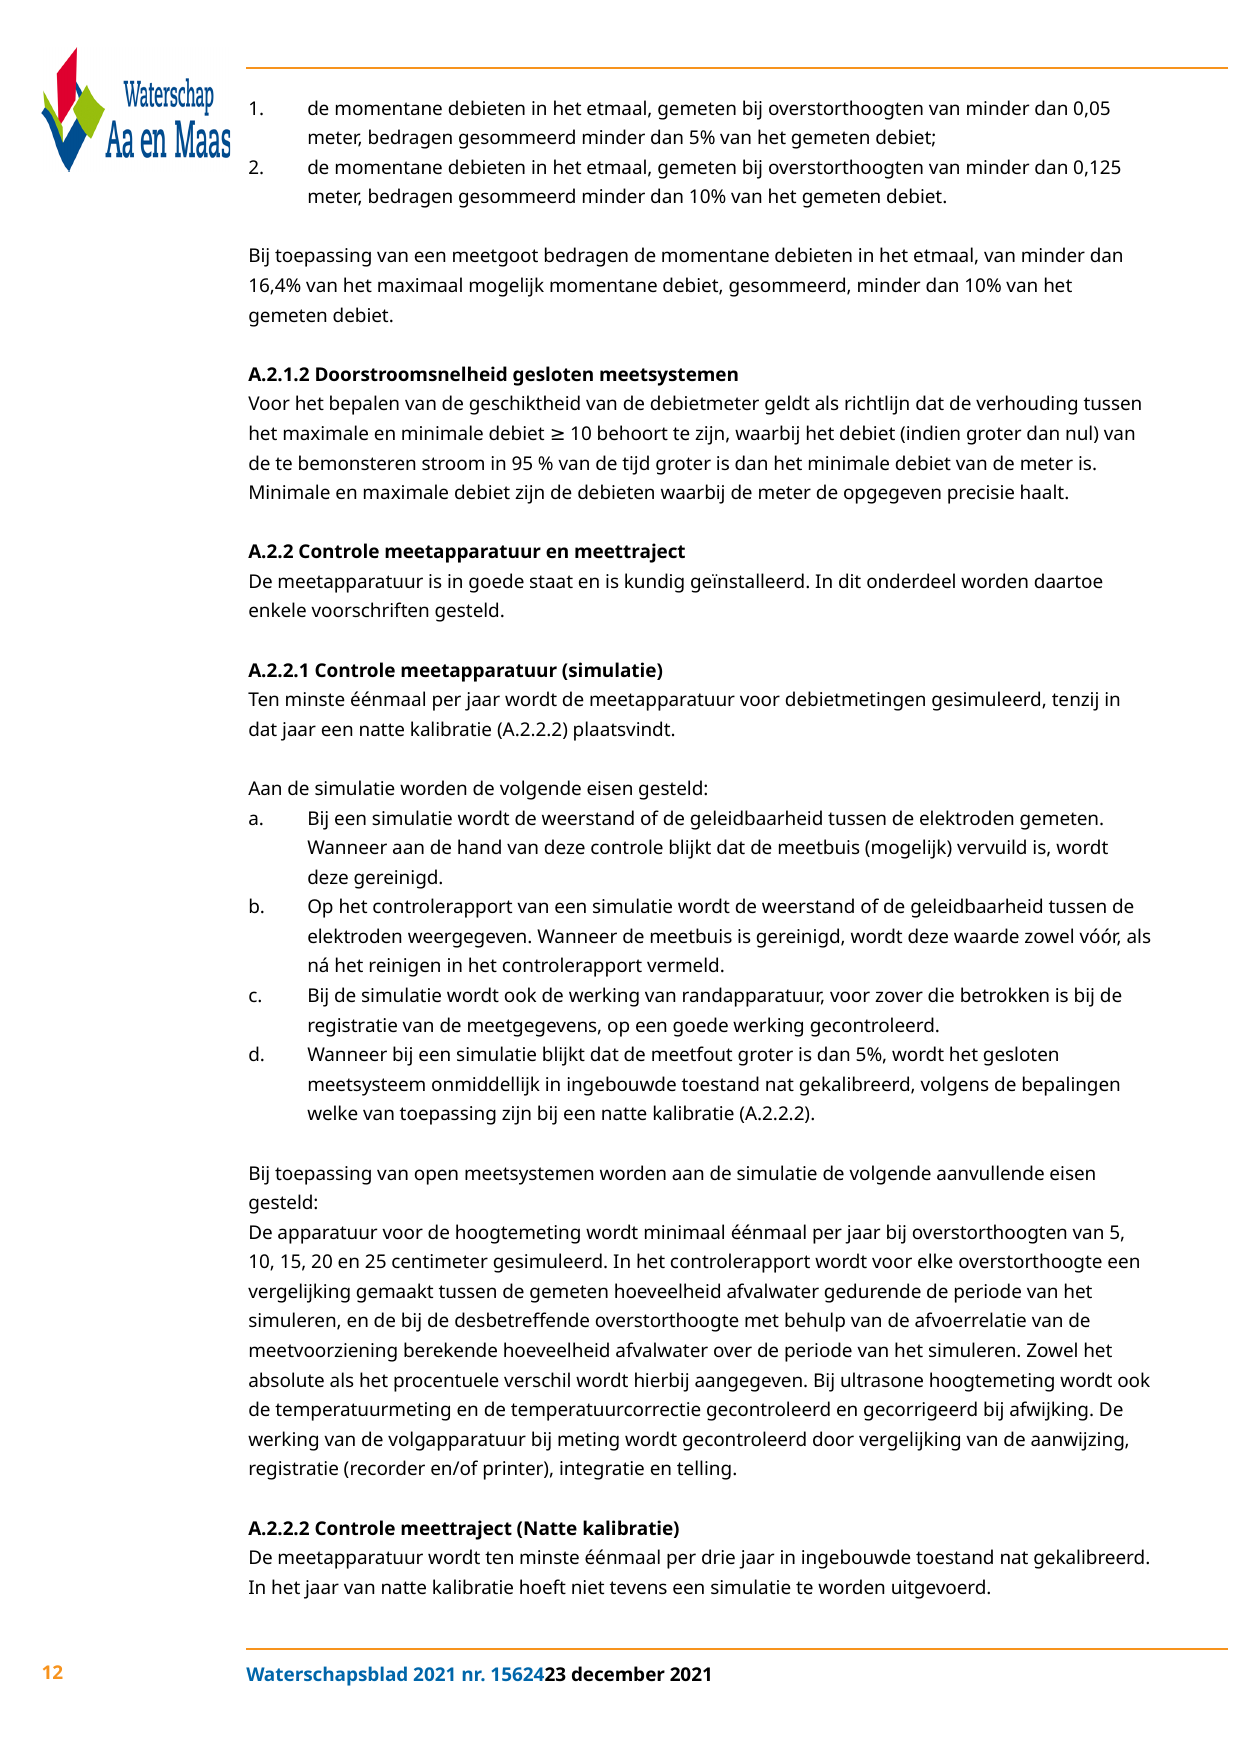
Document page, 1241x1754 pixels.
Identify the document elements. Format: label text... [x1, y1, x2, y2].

text Ten minste éénmaal per jaar wordt de meetapparatuur voor debietmetingen gesimuleerd, tenzij in dat jaar een natte kalibratie (A.2.2.2) plaatsvindt. [248, 686, 1152, 742]
list de momentane debieten in het etmaal, gemeten bij overstorthoogten van minder dan 0,125 meter, bedragen gesommeerd minder dan 10% van het gemeten debiet. [248, 154, 1152, 209]
text Voor het bepalen van de geschiktheid van de debietmeter geldt als richtlijn dat de verhouding tussen het maximale en minimale debiet ≥ 10 behoort te zijn, waarbij het debiet (indien groter dan nul) van de te bemonsteren stroom in 95 % van de tijd groter is dan het minimale debiet van de meter is. Minimale en maximale debiet zijn de debieten waarbij de meter de opgegeven precisie haalt. [248, 391, 1152, 505]
text De apparatuur voor de hoogtemeting wordt minimaal éénmaal per jaar bij overstorthoogten van 5, 10, 15, 20 en 25 centimeter gesimuleerd. In het controlerapport wordt voor elke overstorthoogte een vergelijking gemaakt tussen de gemeten hoeveelheid afvalwater gedurende de periode van het simuleren, en de bij de desbetreffende overstorthoogte met behulp van de afvoerrelatie van de meetvoorziening berekende hoeveelheid afvalwater over de periode van het simuleren. Zowel het absolute als het procentuele verschil wordt hierbij aangegeven. Bij ultrasone hoogtemeting wordt ook de temperatuurmeting en de temperatuurcorrectie gecontroleerd en gecorrigeerd bij afwijking. De werking van de volgapparatuur bij meting wordt gecontroleerd door vergelijking van de aanwijzing, registratie (recorder en/of printer), integratie en telling. [248, 1219, 1152, 1481]
list Op het controlerapport van een simulatie wordt de weerstand of de geleidbaarheid tussen de elektroden weergegeven. Wanneer de meetbuis is gereinigd, wordt deze waarde zowel vóór, als ná het reinigen in het controlerapport vermeld. [248, 893, 1152, 978]
text A.2.1.2 Doorstroomsnelheid gesloten meetsystemen [248, 361, 1152, 387]
list de momentane debieten in het etmaal, gemeten bij overstorthoogten van minder dan 0,05 meter, bedragen gesommeerd minder dan 5% van het gemeten debiet; [248, 95, 1152, 150]
text A.2.2 Controle meetapparatuur en meettraject [248, 538, 1152, 564]
text Bij toepassing van een meetgoot bedragen de momentane debieten in het etmaal, van minder dan 16,4% van het maximaal mogelijk momentane debiet, gesommeerd, minder dan 10% van het gemeten debiet. [248, 243, 1152, 328]
list Bij de simulatie wordt ook de werking van randapparatuur, voor zover die betrokken is bij de registratie van de meetgegevens, op een goede werking gecontroleerd. [248, 982, 1152, 1038]
list Bij een simulatie wordt de weerstand of de geleidbaarheid tussen de elektroden gemeten. Wanneer aan de hand van deze controle blijkt dat de meetbuis (mogelijk) vervuild is, wordt deze gereinigd. [248, 805, 1152, 890]
text A.2.2.2 Controle meettraject (Natte kalibratie) [248, 1515, 1152, 1541]
text Aan de simulatie worden de volgende eisen gesteld: [248, 775, 1152, 801]
text De meetapparatuur wordt ten minste éénmaal per drie jaar in ingebouwde toestand nat gekalibreerd. In het jaar van natte kalibratie hoeft niet tevens een simulatie te worden uitgevoerd. [248, 1544, 1152, 1600]
list Wanneer bij een simulatie blijkt dat de meetfout groter is dan 5%, wordt het gesloten meetsysteem onmiddellijk in ingebouwde toestand nat gekalibreerd, volgens de bepalingen welke van toepassing zijn bij een natte kalibratie (A.2.2.2). [248, 1041, 1152, 1126]
picture [41, 47, 231, 172]
text Bij toepassing van open meetsystemen worden aan de simulatie de volgende aanvullende eisen gesteld: [248, 1160, 1152, 1215]
text A.2.2.1 Controle meetapparatuur (simulatie) [248, 657, 1152, 683]
text De meetapparatuur is in goede staat en is kundig geïnstalleerd. In dit onderdeel worden daartoe enkele voorschriften gesteld. [248, 568, 1152, 623]
